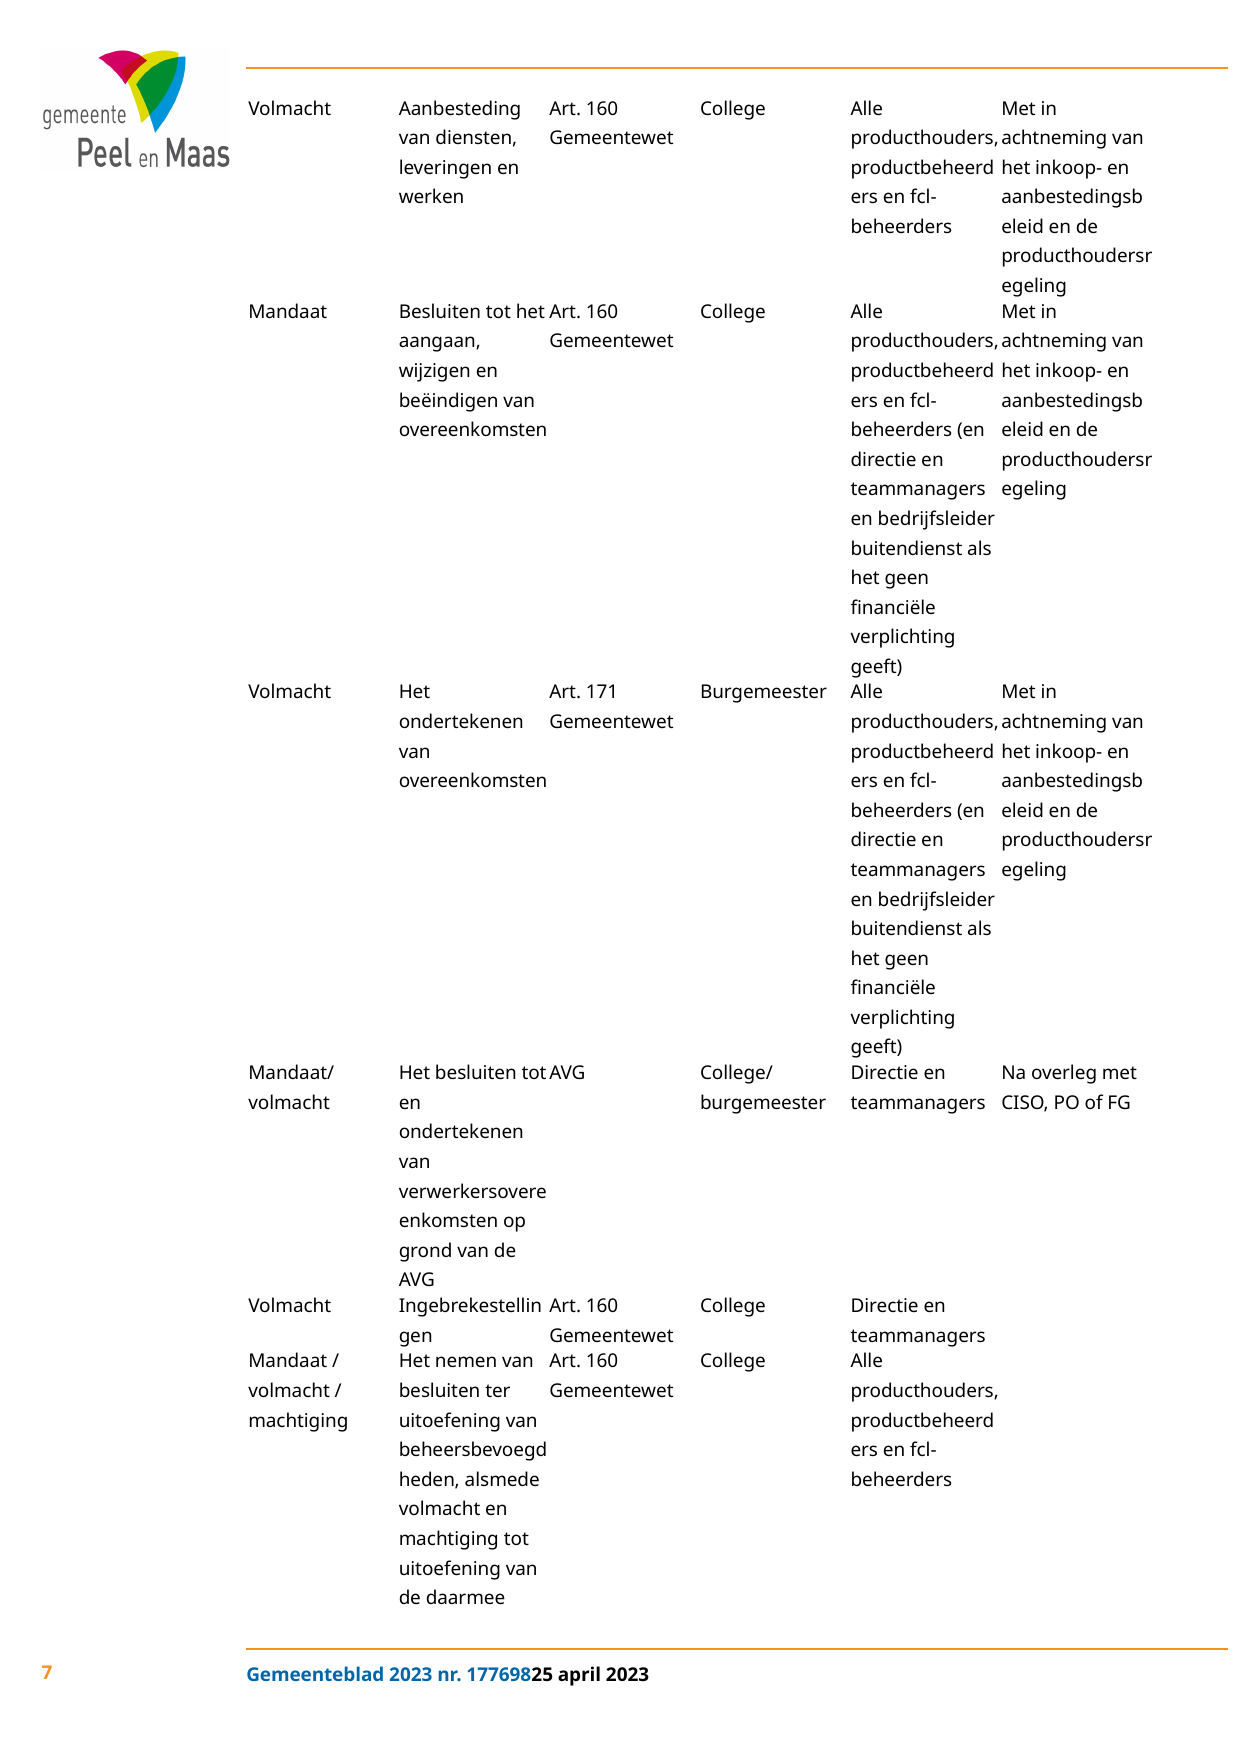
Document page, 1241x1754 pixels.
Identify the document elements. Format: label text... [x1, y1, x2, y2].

table_cell Alle producthouders, productbeheerders en fcl-beheerders (en directie en teammanagers en bedrijfsleider buitendienst als het geen financiële verplichting geeft) [850, 679, 1001, 1059]
table_cell Art. 160 Gemeentewet [549, 298, 700, 679]
table_cell Volmacht [248, 679, 398, 1059]
table_cell [1001, 1348, 1152, 1610]
table_cell Alle producthouders, productbeheerders en fcl-beheerders [850, 95, 1001, 298]
table_cell Art. 160 Gemeentewet [549, 1348, 700, 1610]
table_cell [1001, 1292, 1152, 1348]
table_cell College [700, 298, 850, 679]
picture [41, 47, 231, 172]
table_cell Het besluiten tot en ondertekenen van verwerkersovereenkomsten op grond van de AVG [399, 1060, 549, 1292]
table_cell Directie en teammanagers [850, 1060, 1001, 1292]
table_cell Art. 160 Gemeentewet [549, 1292, 700, 1348]
table_cell Ingebrekestellingen [399, 1292, 549, 1348]
table_cell Art. 160 Gemeentewet [549, 95, 700, 298]
table_cell Alle producthouders, productbeheerders en fcl-beheerders [850, 1348, 1001, 1610]
table_cell Na overleg met CISO, PO of FG [1001, 1060, 1152, 1292]
table_cell Directie en teammanagers [850, 1292, 1001, 1348]
table_cell Mandaat [248, 298, 398, 679]
table_cell Volmacht [248, 1292, 398, 1348]
table_cell College/burgemeester [700, 1060, 850, 1292]
table_cell College [700, 95, 850, 298]
table_cell Mandaat / volmacht / machtiging [248, 1348, 398, 1610]
table_cell Het ondertekenen van overeenkomsten [399, 679, 549, 1059]
table_cell Burgemeester [700, 679, 850, 1059]
table_cell Het nemen van besluiten ter uitoefening van beheersbevoegdheden, alsmede volmacht en machtiging tot uitoefening van de daarmee [399, 1348, 549, 1610]
table_cell College [700, 1348, 850, 1610]
table_cell College [700, 1292, 850, 1348]
table_cell Besluiten tot het aangaan, wijzigen en beëindigen van overeenkomsten [399, 298, 549, 679]
table_cell Art. 171 Gemeentewet [549, 679, 700, 1059]
table_cell AVG [549, 1060, 700, 1292]
table_cell Aanbesteding van diensten, leveringen en werken [399, 95, 549, 298]
table_cell Met in achtneming van het inkoop- en aanbestedingsbeleid en de producthoudersregeling [1001, 298, 1152, 679]
table_cell Met in achtneming van het inkoop- en aanbestedingsbeleid en de producthoudersregeling [1001, 679, 1152, 1059]
table_cell Volmacht [248, 95, 398, 298]
table_cell Mandaat/ volmacht [248, 1060, 398, 1292]
table_cell Met in achtneming van het inkoop- en aanbestedingsbeleid en de producthoudersregeling [1001, 95, 1152, 298]
table_cell Alle producthouders, productbeheerders en fcl-beheerders (en directie en teammanagers en bedrijfsleider buitendienst als het geen financiële verplichting geeft) [850, 298, 1001, 679]
